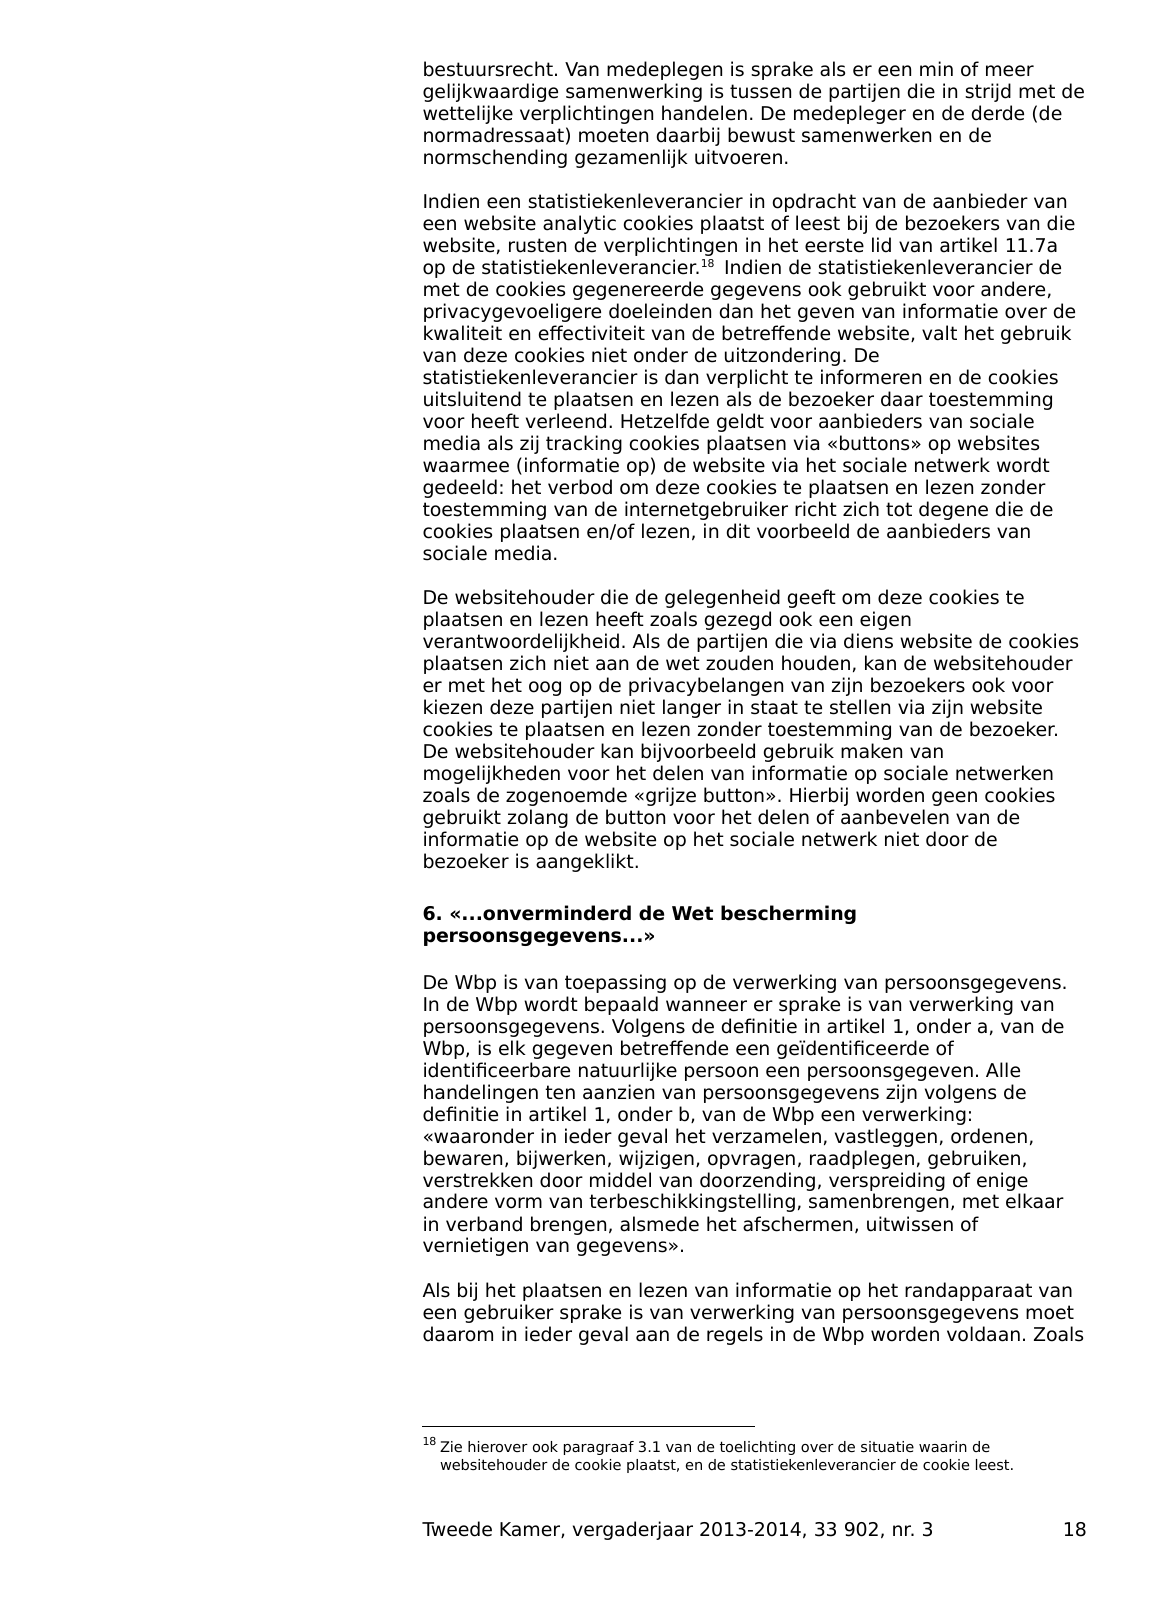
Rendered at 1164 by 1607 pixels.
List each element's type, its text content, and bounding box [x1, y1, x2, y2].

text Indien een statistiekenleverancier in opdracht van de aanbieder van een website analytic cookies plaatst of leest bij de bezoekers van die website, rusten de verplichtingen in het eerste lid van artikel 11.7a op de statistiekenleverancier. Indien de statistiekenleverancier de met de cookies gegenereerde gegevens ook gebruikt voor andere, privacygevoeligere doeleinden dan het geven van informatie over de kwaliteit en effectiviteit van de betreffende website, valt het gebruik van deze cookies niet onder de uitzondering. De statistiekenleverancier is dan verplicht te informeren en de cookies uitsluitend te plaatsen en lezen als de bezoeker daar toestemming voor heeft verleend. Hetzelfde geldt voor aanbieders van sociale media als zij tracking cookies plaatsen via «buttons» op websites waarmee (informatie op) de website via het sociale netwerk wordt gedeeld: het verbod om deze cookies te plaatsen en lezen zonder toestemming van de internetgebruiker richt zich tot degene die de cookies plaatsen en/of lezen, in dit voorbeeld de aanbieders van sociale media. [422, 191, 1087, 565]
text Zie hierover ook paragraaf 3.1 van de toelichting over de situatie waarin de websitehouder de cookie plaatst, en de statistiekenleverancier de cookie leest. [422, 1435, 1087, 1474]
subtitle 6. «...onverminderd de Wet bescherming persoonsgegevens...» [422, 903, 1087, 947]
text Als bij het plaatsen en lezen van informatie op het randapparaat van een gebruiker sprake is van verwerking van persoonsgegevens moet daarom in ieder geval aan de regels in de Wbp worden voldaan. Zoals [422, 1279, 1087, 1346]
text De websitehouder die de gelegenheid geeft om deze cookies te plaatsen en lezen heeft zoals gezegd ook een eigen verantwoordelijkheid. Als de partijen die via diens website de cookies plaatsen zich niet aan de wet zouden houden, kan de websitehouder er met het oog op de privacybelangen van zijn bezoekers ook voor kiezen deze partijen niet langer in staat te stellen via zijn website cookies te plaatsen en lezen zonder toestemming van de bezoeker. De websitehouder kan bijvoorbeeld gebruik maken van mogelijkheden voor het delen van informatie op sociale netwerken zoals de zogenoemde «grijze button». Hierbij worden geen cookies gebruikt zolang de button voor het delen of aanbevelen van de informatie op de website op het sociale netwerk niet door de bezoeker is aangeklikt. [422, 587, 1087, 873]
text De Wbp is van toepassing op de verwerking van persoonsgegevens. In de Wbp wordt bepaald wanneer er sprake is van verwerking van persoonsgegevens. Volgens de definitie in artikel 1, onder a, van de Wbp, is elk gegeven betreffende een geïdentificeerde of identificeerbare natuurlijke persoon een persoonsgegeven. Alle handelingen ten aanzien van persoonsgegevens zijn volgens de definitie in artikel 1, onder b, van de Wbp een verwerking: «waaronder in ieder geval het verzamelen, vastleggen, ordenen, bewaren, bijwerken, wijzigen, opvragen, raadplegen, gebruiken, verstrekken door middel van doorzending, verspreiding of enige andere vorm van terbeschikkingstelling, samenbrengen, met elkaar in verband brengen, alsmede het afschermen, uitwissen of vernietigen van gegevens». [422, 972, 1087, 1257]
text bestuursrecht. Van medeplegen is sprake als er een min of meer gelijkwaardige samenwerking is tussen de partijen die in strijd met de wettelijke verplichtingen handelen. De medepleger en de derde (de normadressaat) moeten daarbij bewust samenwerken en de normschending gezamenlijk uitvoeren. [422, 59, 1087, 169]
